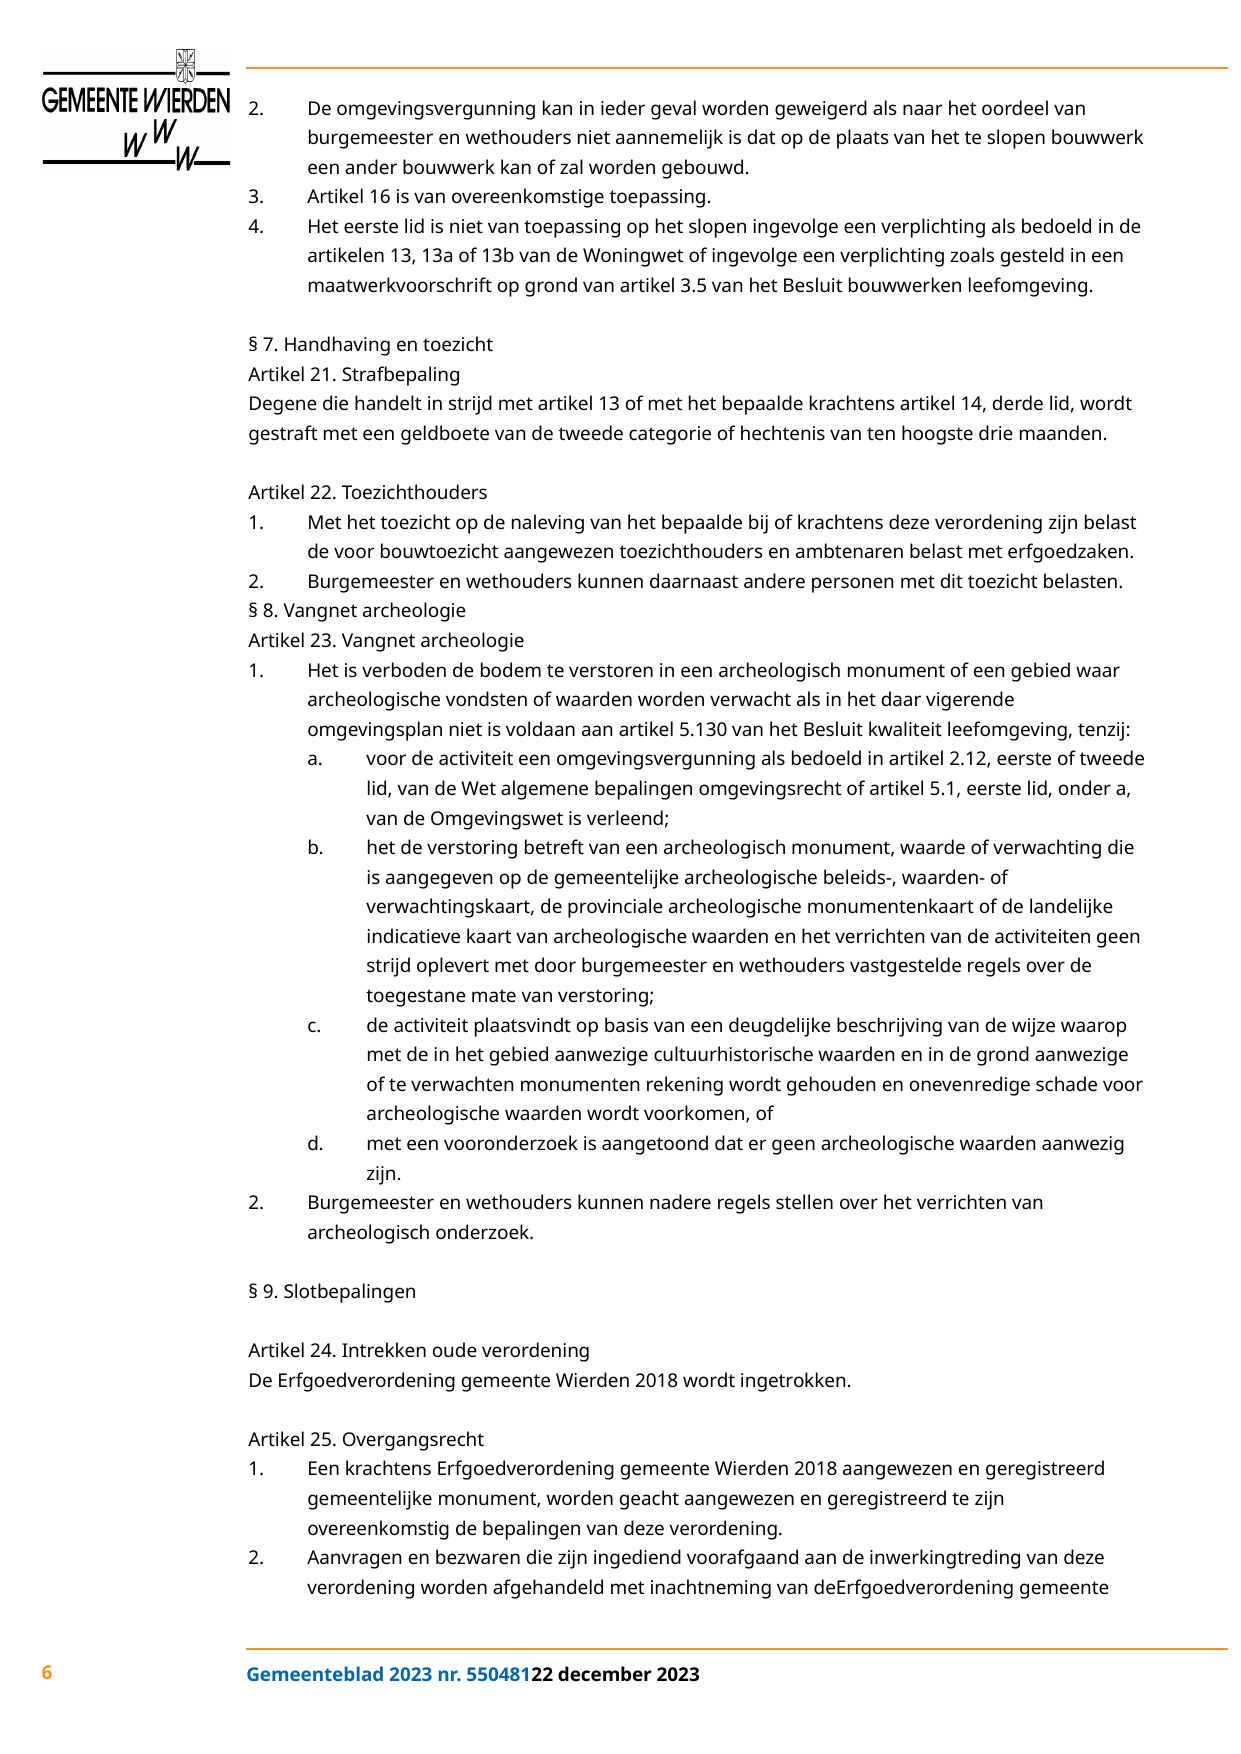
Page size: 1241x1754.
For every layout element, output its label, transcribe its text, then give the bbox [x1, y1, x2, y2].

text § 7. Handhaving en toezicht [248, 331, 1152, 357]
list Het eerste lid is niet van toepassing op het slopen ingevolge een verplichting als bedoeld in de artikelen 13, 13a of 13b van de Woningwet of ingevolge een verplichting zoals gesteld in een maatwerkvoorschrift op grond van artikel 3.5 van het Besluit bouwwerken leefomgeving. [248, 213, 1152, 298]
text Artikel 21. Strafbepaling [248, 361, 1152, 387]
text Artikel 22. Toezichthouders [248, 479, 1152, 505]
text Artikel 25. Overgangsrecht [248, 1426, 1152, 1452]
list Een krachtens Erfgoedverordening gemeente Wierden 2018 aangewezen en geregistreerd gemeentelijke monument, worden geacht aangewezen en geregistreerd te zijn overeenkomstig de bepalingen van deze verordening. [248, 1456, 1152, 1541]
list de activiteit plaatsvindt op basis van een deugdelijke beschrijving van de wijze waarop met de in het gebied aanwezige cultuurhistorische waarden en in de grond aanwezige of te verwachten monumenten rekening wordt gehouden en onevenredige schade voor archeologische waarden wordt voorkomen, of [307, 1012, 1152, 1126]
list met een vooronderzoek is aangetoond dat er geen archeologische waarden aanwezig zijn. [307, 1130, 1152, 1186]
picture [41, 47, 231, 172]
list De omgevingsvergunning kan in ieder geval worden geweigerd als naar het oordeel van burgemeester en wethouders niet aannemelijk is dat op de plaats van het te slopen bouwwerk een ander bouwwerk kan of zal worden gebouwd. [248, 95, 1152, 180]
text De Erfgoedverordening gemeente Wierden 2018 wordt ingetrokken. [248, 1367, 1152, 1393]
text § 9. Slotbepalingen [248, 1278, 1152, 1304]
text Artikel 24. Intrekken oude verordening [248, 1337, 1152, 1363]
text § 8. Vangnet archeologie [248, 598, 1152, 623]
list Artikel 16 is van overeenkomstige toepassing. [248, 183, 1152, 209]
list Met het toezicht op de naleving van het bepaalde bij of krachtens deze verordening zijn belast de voor bouwtoezicht aangewezen toezichthouders en ambtenaren belast met erfgoedzaken. [248, 509, 1152, 564]
text Degene die handelt in strijd met artikel 13 of met het bepaalde krachtens artikel 14, derde lid, wordt gestraft met een geldboete van de tweede categorie of hechtenis van ten hoogste drie maanden. [248, 391, 1152, 446]
list Het is verboden de bodem te verstoren in een archeologisch monument of een gebied waar archeologische vondsten of waarden worden verwacht als in het daar vigerende omgevingsplan niet is voldaan aan artikel 5.130 van het Besluit kwaliteit leefomgeving, tenzij: [248, 657, 1152, 742]
list voor de activiteit een omgevingsvergunning als bedoeld in artikel 2.12, eerste of tweede lid, van de Wet algemene bepalingen omgevingsrecht of artikel 5.1, eerste lid, onder a, van de Omgevingswet is verleend; [307, 746, 1152, 831]
list Burgemeester en wethouders kunnen nadere regels stellen over het verrichten van archeologisch onderzoek. [248, 1189, 1152, 1245]
list Burgemeester en wethouders kunnen daarnaast andere personen met dit toezicht belasten. [248, 568, 1152, 594]
list Aanvragen en bezwaren die zijn ingediend voorafgaand aan de inwerkingtreding van deze verordening worden afgehandeld met inachtneming van deErfgoedverordening gemeente [248, 1544, 1152, 1600]
list het de verstoring betreft van een archeologisch monument, waarde of verwachting die is aangegeven op de gemeentelijke archeologische beleids-, waarden- of verwachtingskaart, de provinciale archeologische monumentenkaart of de landelijke indicatieve kaart van archeologische waarden en het verrichten van de activiteiten geen strijd oplevert met door burgemeester en wethouders vastgestelde regels over de toegestane mate van verstoring; [307, 834, 1152, 1008]
text Artikel 23. Vangnet archeologie [248, 627, 1152, 653]
